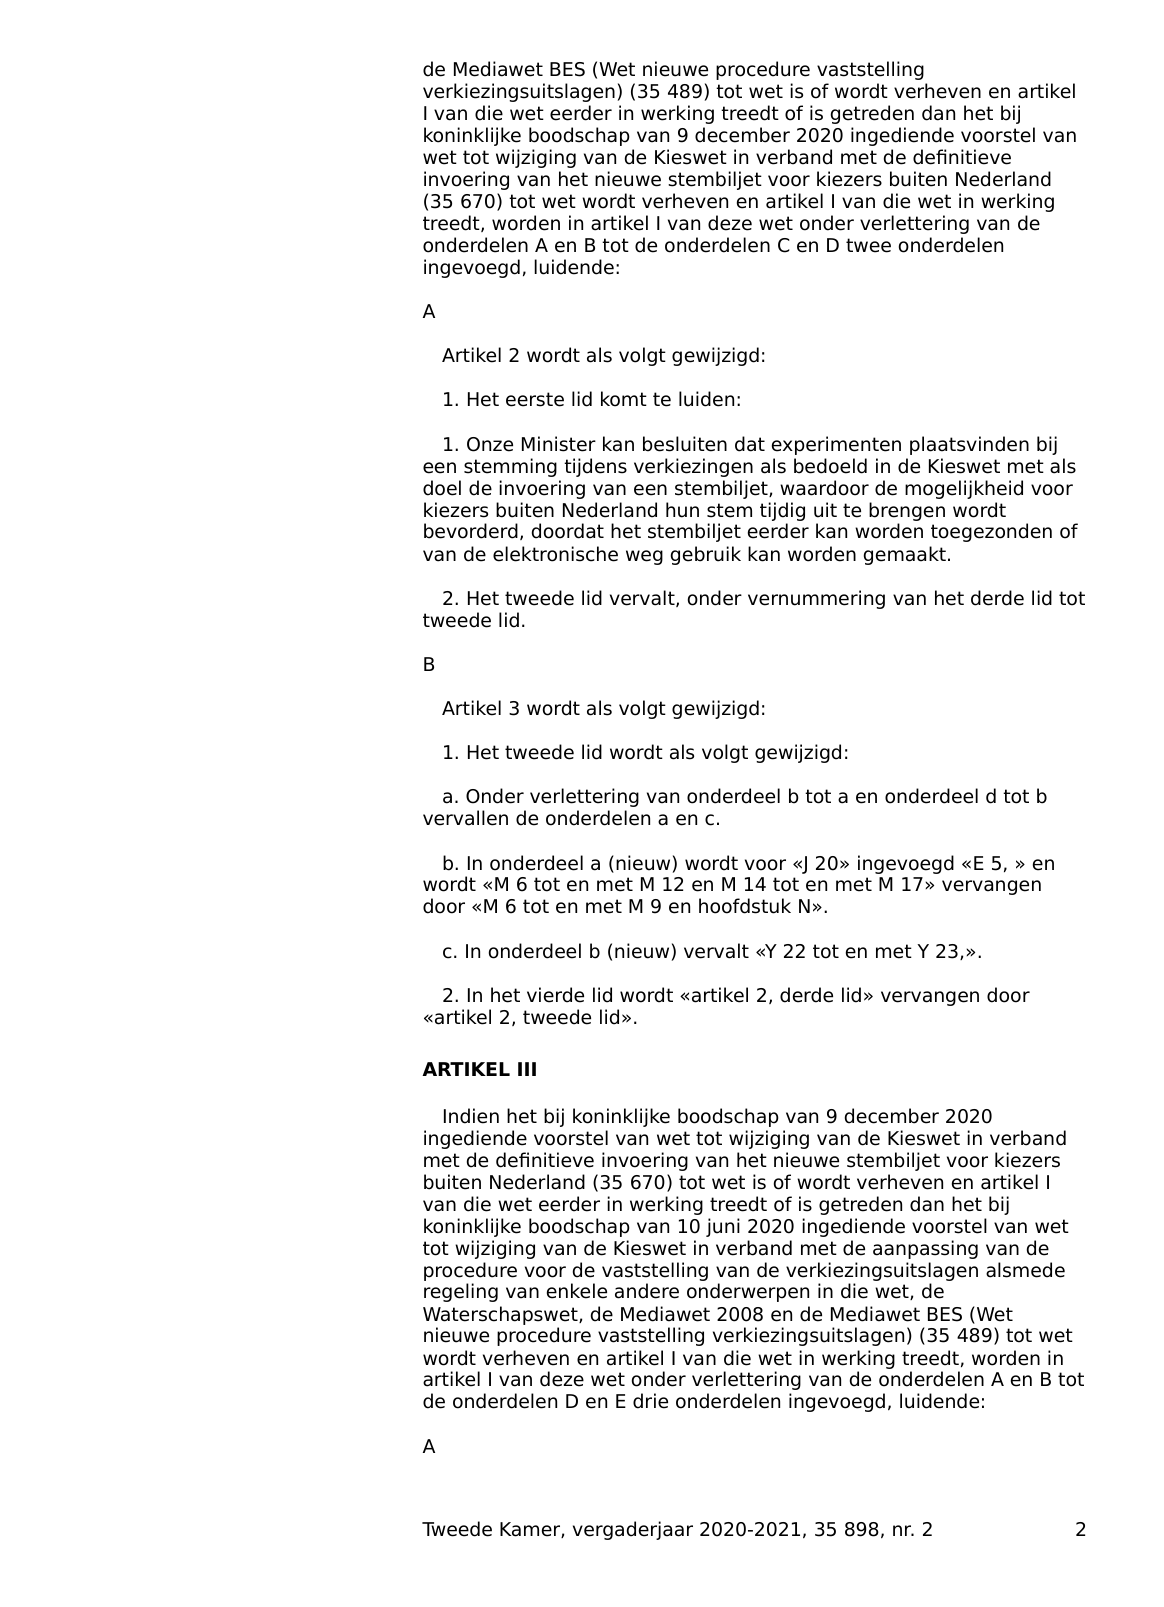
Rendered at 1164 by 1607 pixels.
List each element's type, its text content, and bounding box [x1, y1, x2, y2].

text 1. Onze Minister kan besluiten dat experimenten plaatsvinden bij een stemming tijdens verkiezingen als bedoeld in de Kieswet met als doel de invoering van een stembiljet, waardoor de mogelijkheid voor kiezers buiten Nederland hun stem tijdig uit te brengen wordt bevorderd, doordat het stembiljet eerder kan worden toegezonden of van de elektronische weg gebruik kan worden gemaakt. [422, 433, 1087, 565]
text 2. Het tweede lid vervalt, onder vernummering van het derde lid tot tweede lid. [422, 588, 1087, 632]
text c. In onderdeel b (nieuw) vervalt «Y 22 tot en met Y 23,». [422, 941, 1087, 962]
text Artikel 2 wordt als volgt gewijzigd: [422, 345, 1087, 367]
text 1. Het tweede lid wordt als volgt gewijzigd: [422, 742, 1087, 764]
subtitle ARTIKEL III [422, 1059, 1087, 1081]
text Indien het bij koninklijke boodschap van 9 december 2020 ingediende voorstel van wet tot wijziging van de Kieswet in verband met de definitieve invoering van het nieuwe stembiljet voor kiezers buiten Nederland (35 670) tot wet is of wordt verheven en artikel I van die wet eerder in werking treedt of is getreden dan het bij koninklijke boodschap van 10 juni 2020 ingediende voorstel van wet tot wijziging van de Kieswet in verband met de aanpassing van de procedure voor de vaststelling van de verkiezingsuitslagen alsmede regeling van enkele andere onderwerpen in die wet, de Waterschapswet, de Mediawet 2008 en de Mediawet BES (Wet nieuwe procedure vaststelling verkiezingsuitslagen) (35 489) tot wet wordt verheven en artikel I van die wet in werking treedt, worden in artikel I van deze wet onder verlettering van de onderdelen A en B tot de onderdelen D en E drie onderdelen ingevoegd, luidende: [422, 1106, 1087, 1413]
text A [422, 301, 1087, 323]
text 1. Het eerste lid komt te luiden: [422, 389, 1087, 411]
text A [422, 1436, 1087, 1457]
text b. In onderdeel a (nieuw) wordt voor «J 20» ingevoegd «E 5, » en wordt «M 6 tot en met M 12 en M 14 tot en met M 17» vervangen door «M 6 tot en met M 9 en hoofdstuk N». [422, 852, 1087, 918]
text 2. In het vierde lid wordt «artikel 2, derde lid» vervangen door «artikel 2, tweede lid». [422, 985, 1087, 1029]
text de Mediawet BES (Wet nieuwe procedure vaststelling verkiezingsuitslagen) (35 489) tot wet is of wordt verheven en artikel I van die wet eerder in werking treedt of is getreden dan het bij koninklijke boodschap van 9 december 2020 ingediende voorstel van wet tot wijziging van de Kieswet in verband met de definitieve invoering van het nieuwe stembiljet voor kiezers buiten Nederland (35 670) tot wet wordt verheven en artikel I van die wet in werking treedt, worden in artikel I van deze wet onder verlettering van de onderdelen A en B tot de onderdelen C en D twee onderdelen ingevoegd, luidende: [422, 59, 1087, 279]
text Artikel 3 wordt als volgt gewijzigd: [422, 698, 1087, 720]
text B [422, 654, 1087, 676]
text a. Onder verlettering van onderdeel b tot a en onderdeel d tot b vervallen de onderdelen a en c. [422, 786, 1087, 830]
